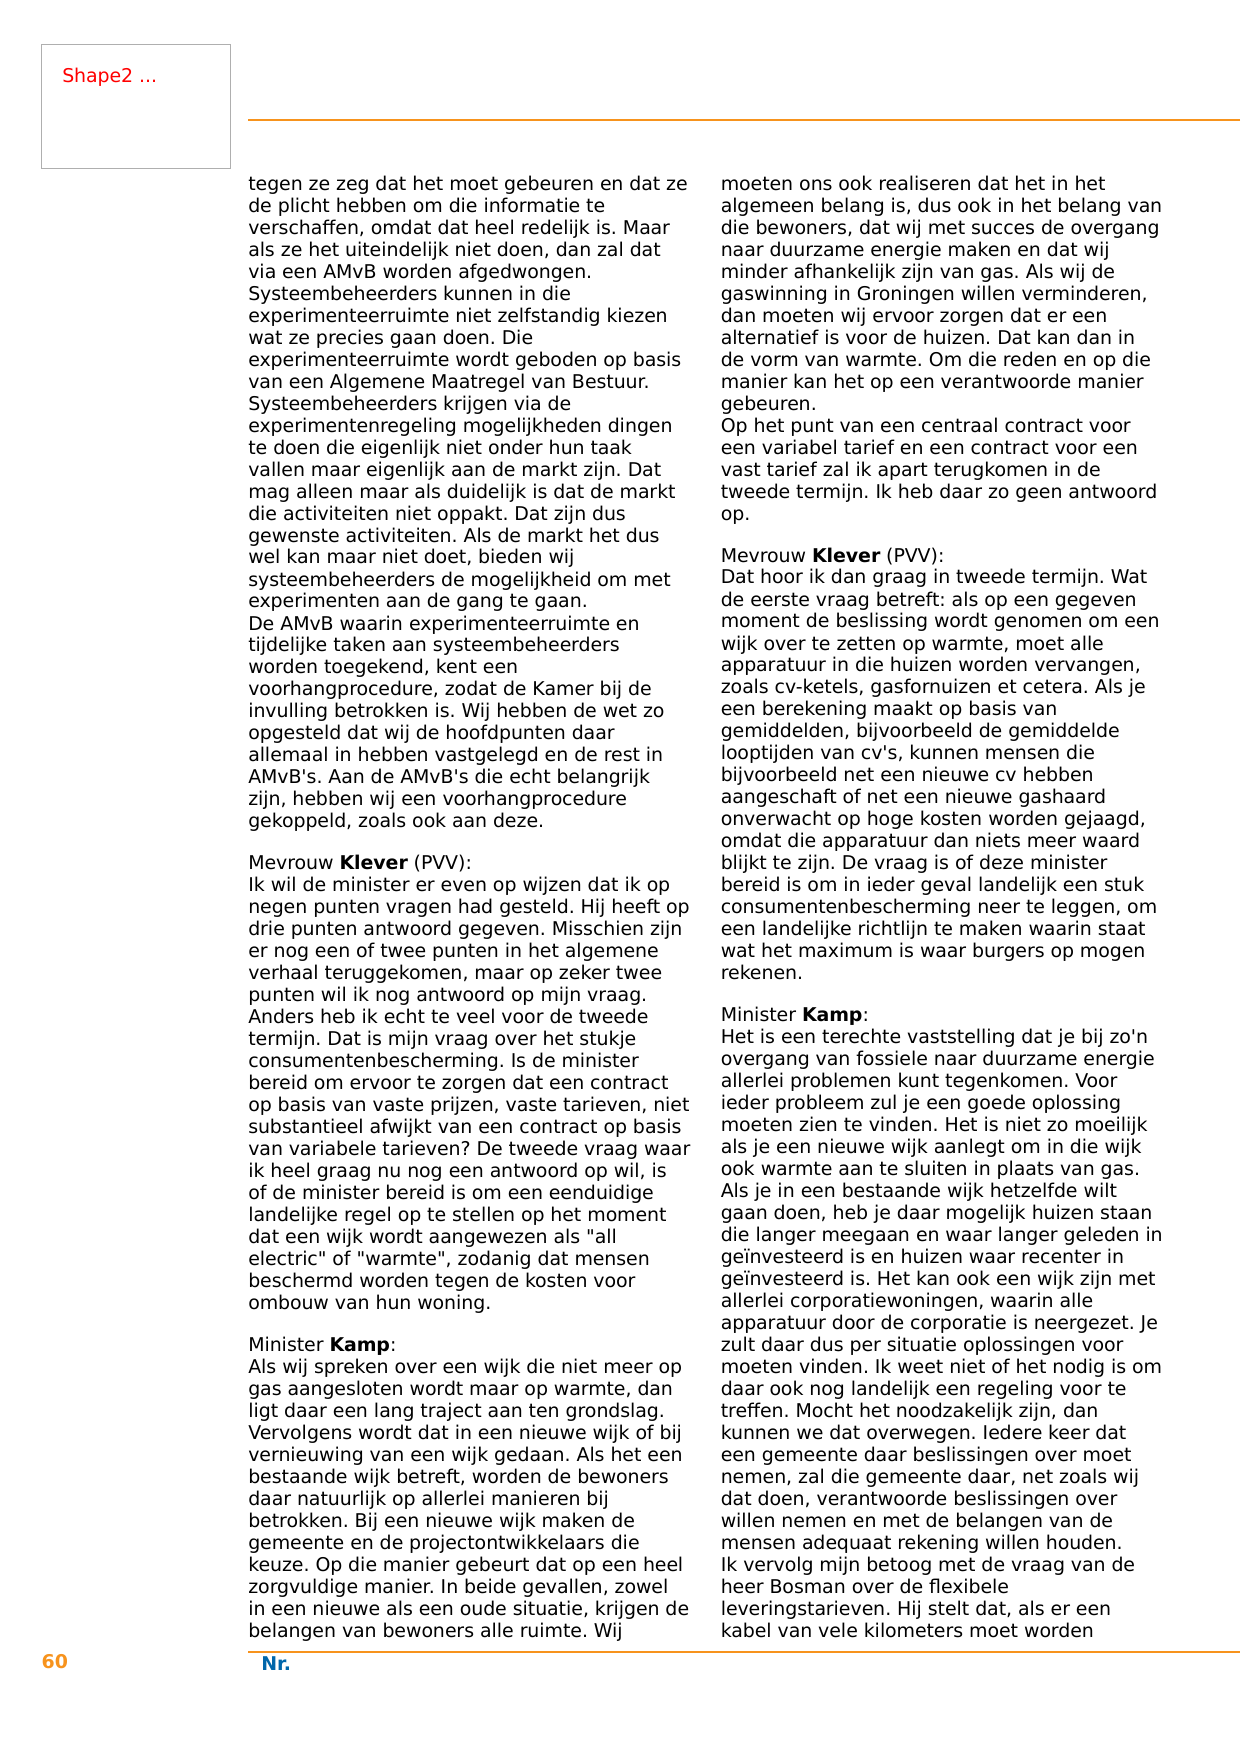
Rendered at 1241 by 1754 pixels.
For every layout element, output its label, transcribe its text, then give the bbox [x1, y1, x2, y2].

text Minister Kamp: [721, 1004, 1163, 1026]
text Mevrouw Klever (PVV): [248, 852, 691, 874]
text moeten ons ook realiseren dat het in het algemeen belang is, dus ook in het belang van die bewoners, dat wij met succes de overgang naar duurzame energie maken en dat wij minder afhankelijk zijn van gas. Als wij de gaswinning in Groningen willen verminderen, dan moeten wij ervoor zorgen dat er een alternatief is voor de huizen. Dat kan dan in de vorm van warmte. Om die reden en op die manier kan het op een verantwoorde manier gebeuren. [721, 173, 1163, 414]
text Ik wil de minister er even op wijzen dat ik op negen punten vragen had gesteld. Hij heeft op drie punten antwoord gegeven. Misschien zijn er nog een of twee punten in het algemene verhaal teruggekomen, maar op zeker twee punten wil ik nog antwoord op mijn vraag. Anders heb ik echt te veel voor de tweede termijn. Dat is mijn vraag over het stukje consumentenbescherming. Is de minister bereid om ervoor te zorgen dat een contract op basis van vaste prijzen, vaste tarieven, niet substantieel afwijkt van een contract op basis van variabele tarieven? De tweede vraag waar ik heel graag nu nog een antwoord op wil, is of de minister bereid is om een eenduidige landelijke regel op te stellen op het moment dat een wijk wordt aangewezen als "all electric" of "warmte", zodanig dat mensen beschermd worden tegen de kosten voor ombouw van hun woning. [248, 874, 691, 1314]
text Het is een terechte vaststelling dat je bij zo'n overgang van fossiele naar duurzame energie allerlei problemen kunt tegenkomen. Voor ieder probleem zul je een goede oplossing moeten zien te vinden. Het is niet zo moeilijk als je een nieuwe wijk aanlegt om in die wijk ook warmte aan te sluiten in plaats van gas. Als je in een bestaande wijk hetzelfde wilt gaan doen, heb je daar mogelijk huizen staan die langer meegaan en waar langer geleden in geïnvesteerd is en huizen waar recenter in geïnvesteerd is. Het kan ook een wijk zijn met allerlei corporatiewoningen, waarin alle apparatuur door de corporatie is neergezet. Je zult daar dus per situatie oplossingen voor moeten vinden. Ik weet niet of het nodig is om daar ook nog landelijk een regeling voor te treffen. Mocht het noodzakelijk zijn, dan kunnen we dat overwegen. Iedere keer dat een gemeente daar beslissingen over moet nemen, zal die gemeente daar, net zoals wij dat doen, verantwoorde beslissingen over willen nemen en met de belangen van de mensen adequaat rekening willen houden. [721, 1026, 1163, 1553]
text Mevrouw Klever (PVV): [721, 544, 1163, 566]
text Als wij spreken over een wijk die niet meer op gas aangesloten wordt maar op warmte, dan ligt daar een lang traject aan ten grondslag. Vervolgens wordt dat in een nieuwe wijk of bij vernieuwing van een wijk gedaan. Als het een bestaande wijk betreft, worden de bewoners daar natuurlijk op allerlei manieren bij betrokken. Bij een nieuwe wijk maken de gemeente en de projectontwikkelaars die keuze. Op die manier gebeurt dat op een heel zorgvuldige manier. In beide gevallen, zowel in een nieuwe als een oude situatie, krijgen de belangen van bewoners alle ruimte. Wij [248, 1356, 691, 1641]
text Ik vervolg mijn betoog met de vraag van de heer Bosman over de flexibele leveringstarieven. Hij stelt dat, als er een kabel van vele kilometers moet worden [721, 1553, 1163, 1641]
text De AMvB waarin experimenteerruimte en tijdelijke taken aan systeembeheerders worden toegekend, kent een voorhangprocedure, zodat de Kamer bij de invulling betrokken is. Wij hebben de wet zo opgesteld dat wij de hoofdpunten daar allemaal in hebben vastgelegd en de rest in AMvB's. Aan de AMvB's die echt belangrijk zijn, hebben wij een voorhangprocedure gekoppeld, zoals ook aan deze. [248, 612, 691, 832]
text Systeembeheerders kunnen in die experimenteerruimte niet zelfstandig kiezen wat ze precies gaan doen. Die experimenteerruimte wordt geboden op basis van een Algemene Maatregel van Bestuur. Systeembeheerders krijgen via de experimentenregeling mogelijkheden dingen te doen die eigenlijk niet onder hun taak vallen maar eigenlijk aan de markt zijn. Dat mag alleen maar als duidelijk is dat de markt die activiteiten niet oppakt. Dat zijn dus gewenste activiteiten. Als de markt het dus wel kan maar niet doet, bieden wij systeembeheerders de mogelijkheid om met experimenten aan de gang te gaan. [248, 283, 691, 612]
text tegen ze zeg dat het moet gebeuren en dat ze de plicht hebben om die informatie te verschaffen, omdat dat heel redelijk is. Maar als ze het uiteindelijk niet doen, dan zal dat via een AMvB worden afgedwongen. [248, 173, 691, 283]
text Minister Kamp: [248, 1334, 691, 1356]
text Dat hoor ik dan graag in tweede termijn. Wat de eerste vraag betreft: als op een gegeven moment de beslissing wordt genomen om een wijk over te zetten op warmte, moet alle apparatuur in die huizen worden vervangen, zoals cv-ketels, gasfornuizen et cetera. Als je een berekening maakt op basis van gemiddelden, bijvoorbeeld de gemiddelde looptijden van cv's, kunnen mensen die bijvoorbeeld net een nieuwe cv hebben aangeschaft of net een nieuwe gashaard onverwacht op hoge kosten worden gejaagd, omdat die apparatuur dan niets meer waard blijkt te zijn. De vraag is of deze minister bereid is om in ieder geval landelijk een stuk consumentenbescherming neer te leggen, om een landelijke richtlijn te maken waarin staat wat het maximum is waar burgers op mogen rekenen. [721, 566, 1163, 984]
text Op het punt van een centraal contract voor een variabel tarief en een contract voor een vast tarief zal ik apart terugkomen in de tweede termijn. Ik heb daar zo geen antwoord op. [721, 414, 1163, 524]
